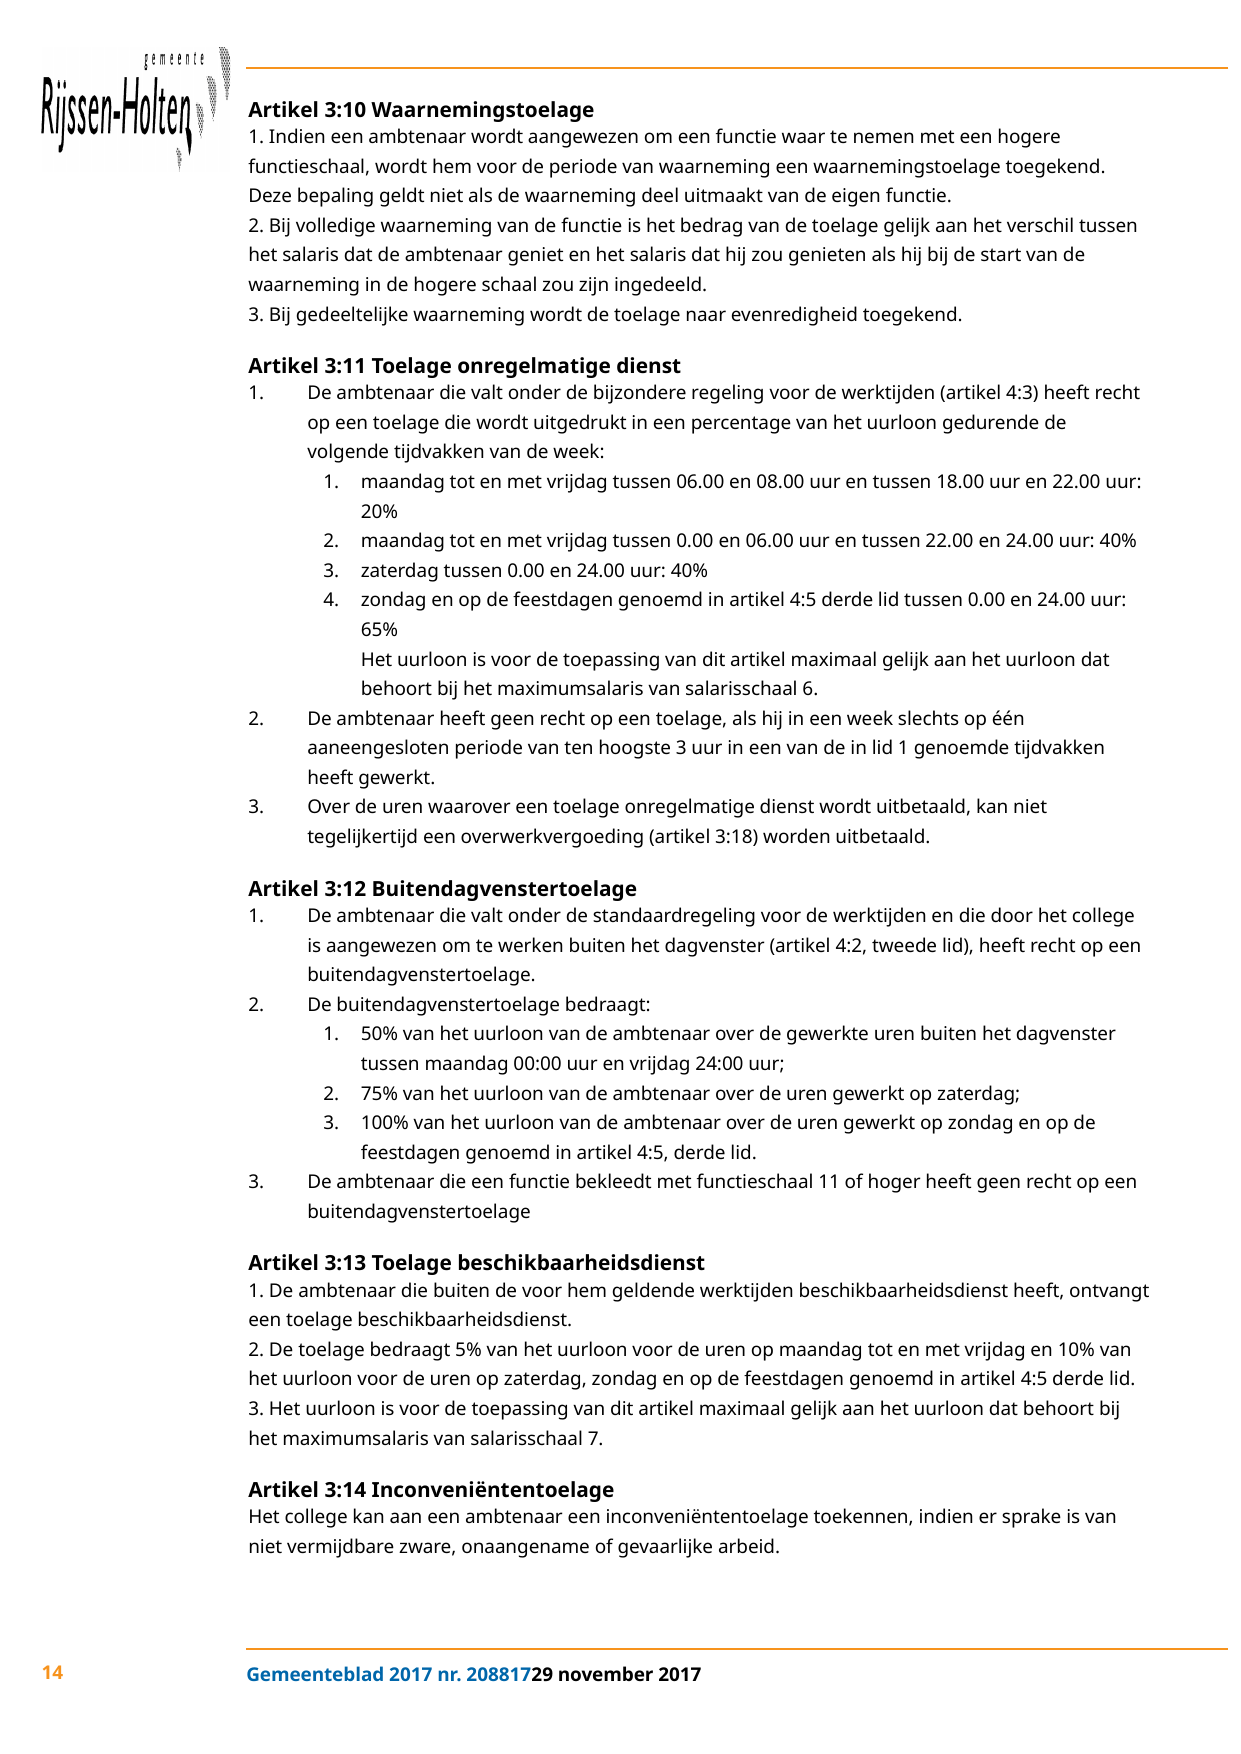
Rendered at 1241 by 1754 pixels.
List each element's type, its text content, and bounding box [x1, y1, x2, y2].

text 2. De toelage bedraagt 5% van het uurloon voor de uren op maandag tot en met vrijdag en 10% van het uurloon voor de uren op zaterdag, zondag en op de feestdagen genoemd in artikel 4:5 derde lid. [248, 1336, 1152, 1391]
list zondag en op de feestdagen genoemd in artikel 4:5 derde lid tussen 0.00 en 24.00 uur: 65% [323, 587, 1152, 642]
list De ambtenaar die een functie bekleedt met functieschaal 11 of hoger heeft geen recht op een buitendagvenstertoelage [248, 1168, 1152, 1224]
text Het college kan aan een ambtenaar een inconveniëntentoelage toekennen, indien er sprake is van niet vermijdbare zware, onaangename of gevaarlijke arbeid. [248, 1504, 1152, 1559]
list zaterdag tussen 0.00 en 24.00 uur: 40% [323, 557, 1152, 583]
text Artikel 3:11 Toelage onregelmatige dienst [248, 351, 1152, 379]
list De ambtenaar heeft geen recht op een toelage, als hij in een week slechts op één aaneengesloten periode van ten hoogste 3 uur in een van de in lid 1 genoemde tijdvakken heeft gewerkt. [248, 705, 1152, 790]
list De buitendagvenstertoelage bedraagt: [248, 991, 1152, 1017]
picture [41, 47, 231, 172]
text 2. Bij volledige waarneming van de functie is het bedrag van de toelage gelijk aan het verschil tussen het salaris dat de ambtenaar geniet en het salaris dat hij zou genieten als hij bij de start van de waarneming in de hogere schaal zou zijn ingedeeld. [248, 212, 1152, 297]
list maandag tot en met vrijdag tussen 0.00 en 06.00 uur en tussen 22.00 en 24.00 uur: 40% [323, 527, 1152, 553]
text 1. De ambtenaar die buiten de voor hem geldende werktijden beschikbaarheidsdienst heeft, ontvangt een toelage beschikbaarheidsdienst. [248, 1277, 1152, 1332]
text 3. Het uurloon is voor de toepassing van dit artikel maximaal gelijk aan het uurloon dat behoort bij het maximumsalaris van salarisschaal 7. [248, 1395, 1152, 1451]
list 75% van het uurloon van de ambtenaar over de uren gewerkt op zaterdag; [323, 1080, 1152, 1105]
list Over de uren waarover een toelage onregelmatige dienst wordt uitbetaald, kan niet tegelijkertijd een overwerkvergoeding (artikel 3:18) worden uitbetaald. [248, 794, 1152, 849]
list De ambtenaar die valt onder de bijzondere regeling voor de werktijden (artikel 4:3) heeft recht op een toelage die wordt uitgedrukt in een percentage van het uurloon gedurende de volgende tijdvakken van de week: [248, 379, 1152, 464]
list 100% van het uurloon van de ambtenaar over de uren gewerkt op zondag en op de feestdagen genoemd in artikel 4:5, derde lid. [323, 1109, 1152, 1164]
list 50% van het uurloon van de ambtenaar over de gewerkte uren buiten het dagvenster tussen maandag 00:00 uur en vrijdag 24:00 uur; [323, 1021, 1152, 1076]
text Artikel 3:10 Waarnemingstoelage [248, 95, 1152, 123]
list Het uurloon is voor de toepassing van dit artikel maximaal gelijk aan het uurloon dat behoort bij het maximumsalaris van salarisschaal 6. [323, 646, 1152, 701]
text Artikel 3:12 Buitendagvenstertoelage [248, 874, 1152, 902]
list maandag tot en met vrijdag tussen 06.00 en 08.00 uur en tussen 18.00 uur en 22.00 uur: 20% [323, 468, 1152, 524]
text Artikel 3:13 Toelage beschikbaarheidsdienst [248, 1248, 1152, 1277]
text Artikel 3:14 Inconveniëntentoelage [248, 1475, 1152, 1504]
list De ambtenaar die valt onder de standaardregeling voor de werktijden en die door het college is aangewezen om te werken buiten het dagvenster (artikel 4:2, tweede lid), heeft recht op een buitendagvenstertoelage. [248, 902, 1152, 987]
text 1. Indien een ambtenaar wordt aangewezen om een functie waar te nemen met een hogere functieschaal, wordt hem voor de periode van waarneming een waarnemingstoelage toegekend. Deze bepaling geldt niet als de waarneming deel uitmaakt van de eigen functie. [248, 123, 1152, 208]
text 3. Bij gedeeltelijke waarneming wordt de toelage naar evenredigheid toegekend. [248, 301, 1152, 326]
